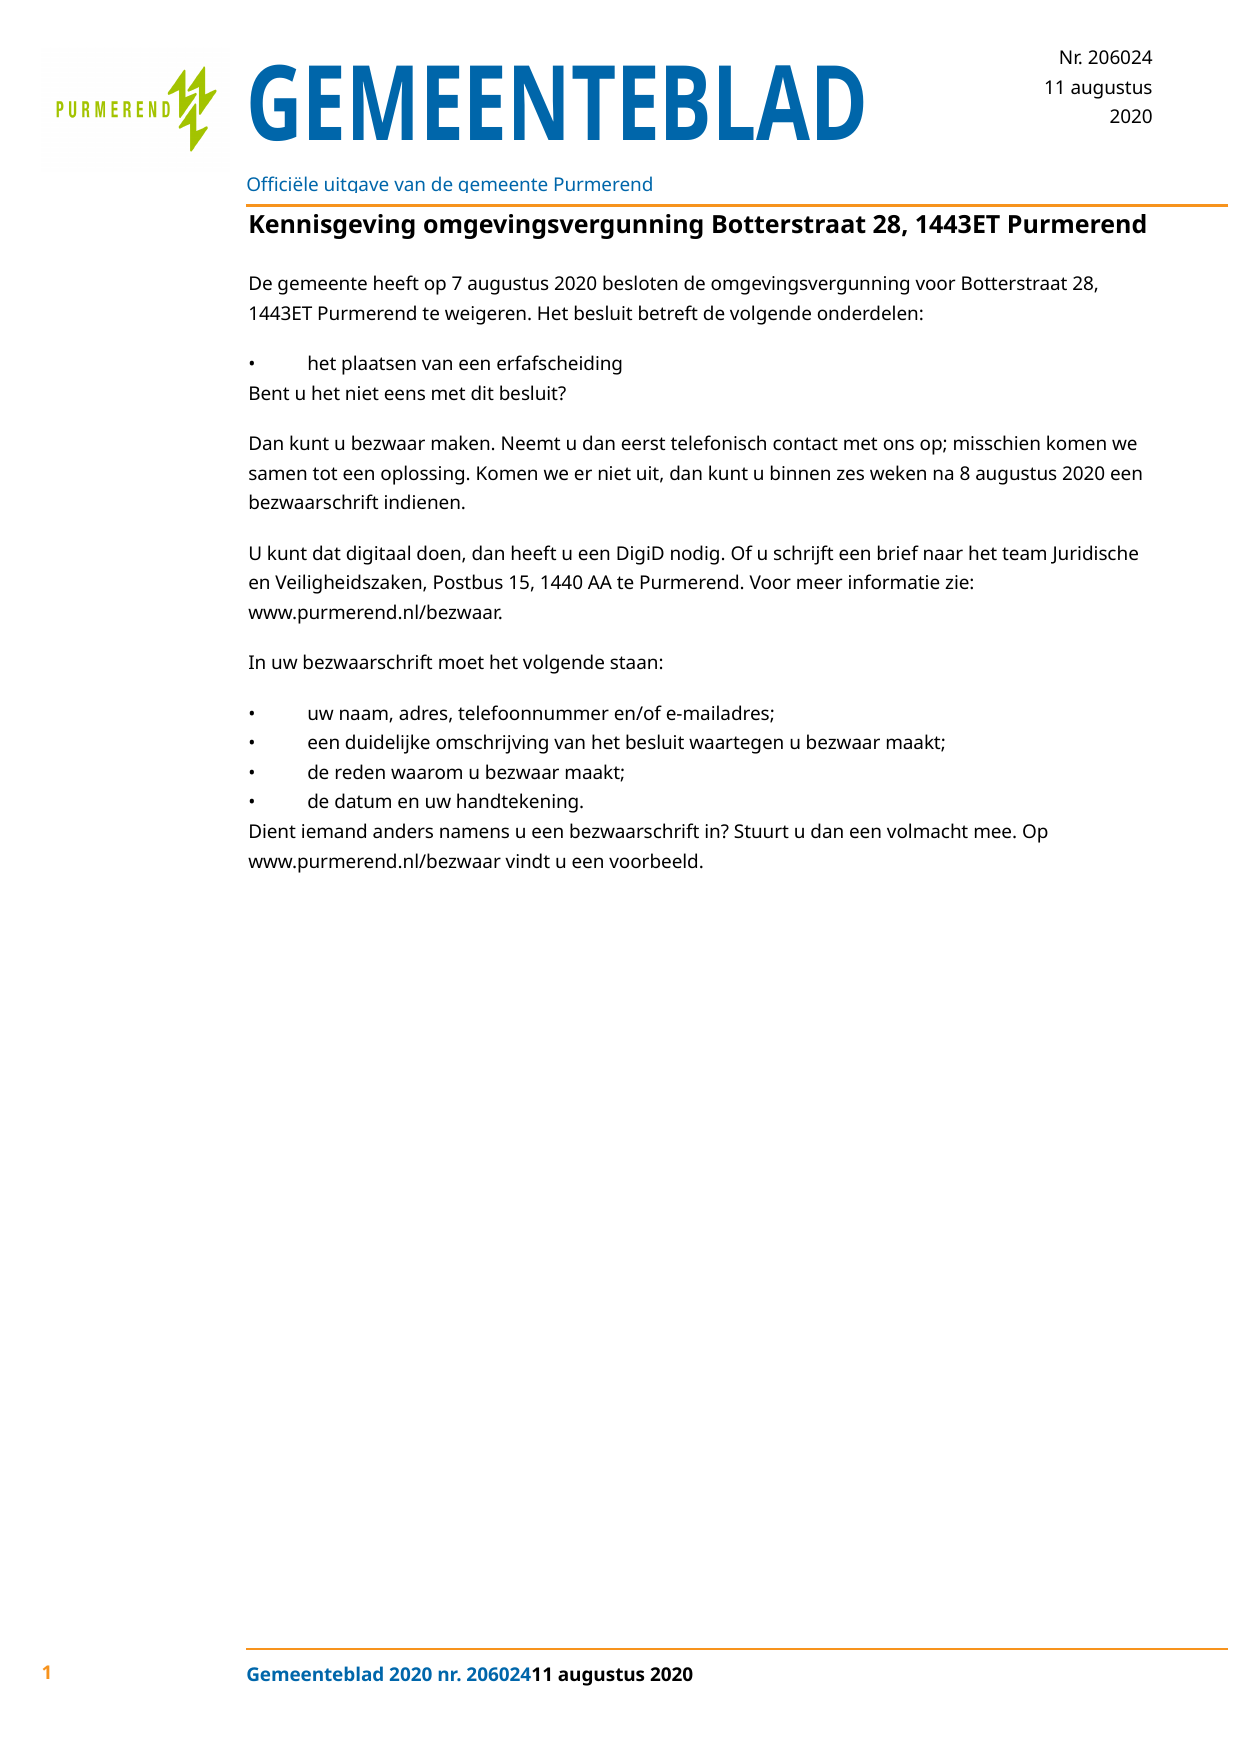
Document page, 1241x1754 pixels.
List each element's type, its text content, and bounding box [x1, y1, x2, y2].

text U kunt dat digitaal doen, dan heeft u een DigiD nodig. Of u schrijft een brief naar het team Juridische en Veiligheidszaken, Postbus 15, 1440 AA te Purmerend. Voor meer informatie zie: www.purmerend.nl/bezwaar. [248, 540, 1152, 625]
list de datum en uw handtekening. [248, 789, 1152, 814]
list het plaatsen van een erfafscheiding [248, 350, 1152, 376]
text De gemeente heeft op 7 augustus 2020 besloten de omgevingsvergunning voor Botterstraat 28, 1443ET Purmerend te weigeren. Het besluit betreft de volgende onderdelen: [248, 270, 1152, 326]
text Dan kunt u bezwaar maken. Neemt u dan eerst telefonisch contact met ons op; misschien komen we samen tot een oplossing. Komen we er niet uit, dan kunt u binnen zes weken na 8 augustus 2020 een bezwaarschrift indienen. [248, 430, 1152, 515]
list de reden waarom u bezwaar maakt; [248, 759, 1152, 785]
list uw naam, adres, telefoonnummer en/of e-mailadres; [248, 700, 1152, 726]
text Dient iemand anders namens u een bezwaarschrift in? Stuurt u dan een volmacht mee. Op www.purmerend.nl/bezwaar vindt u een voorbeeld. [248, 818, 1152, 873]
text Bent u het niet eens met dit besluit? [248, 380, 1152, 406]
text Kennisgeving omgevingsvergunning Botterstraat 28, 1443ET Purmerend [248, 207, 1152, 241]
picture [41, 47, 231, 172]
text In uw bezwaarschrift moet het volgende staan: [248, 649, 1152, 675]
list een duidelijke omschrijving van het besluit waartegen u bezwaar maakt; [248, 729, 1152, 755]
